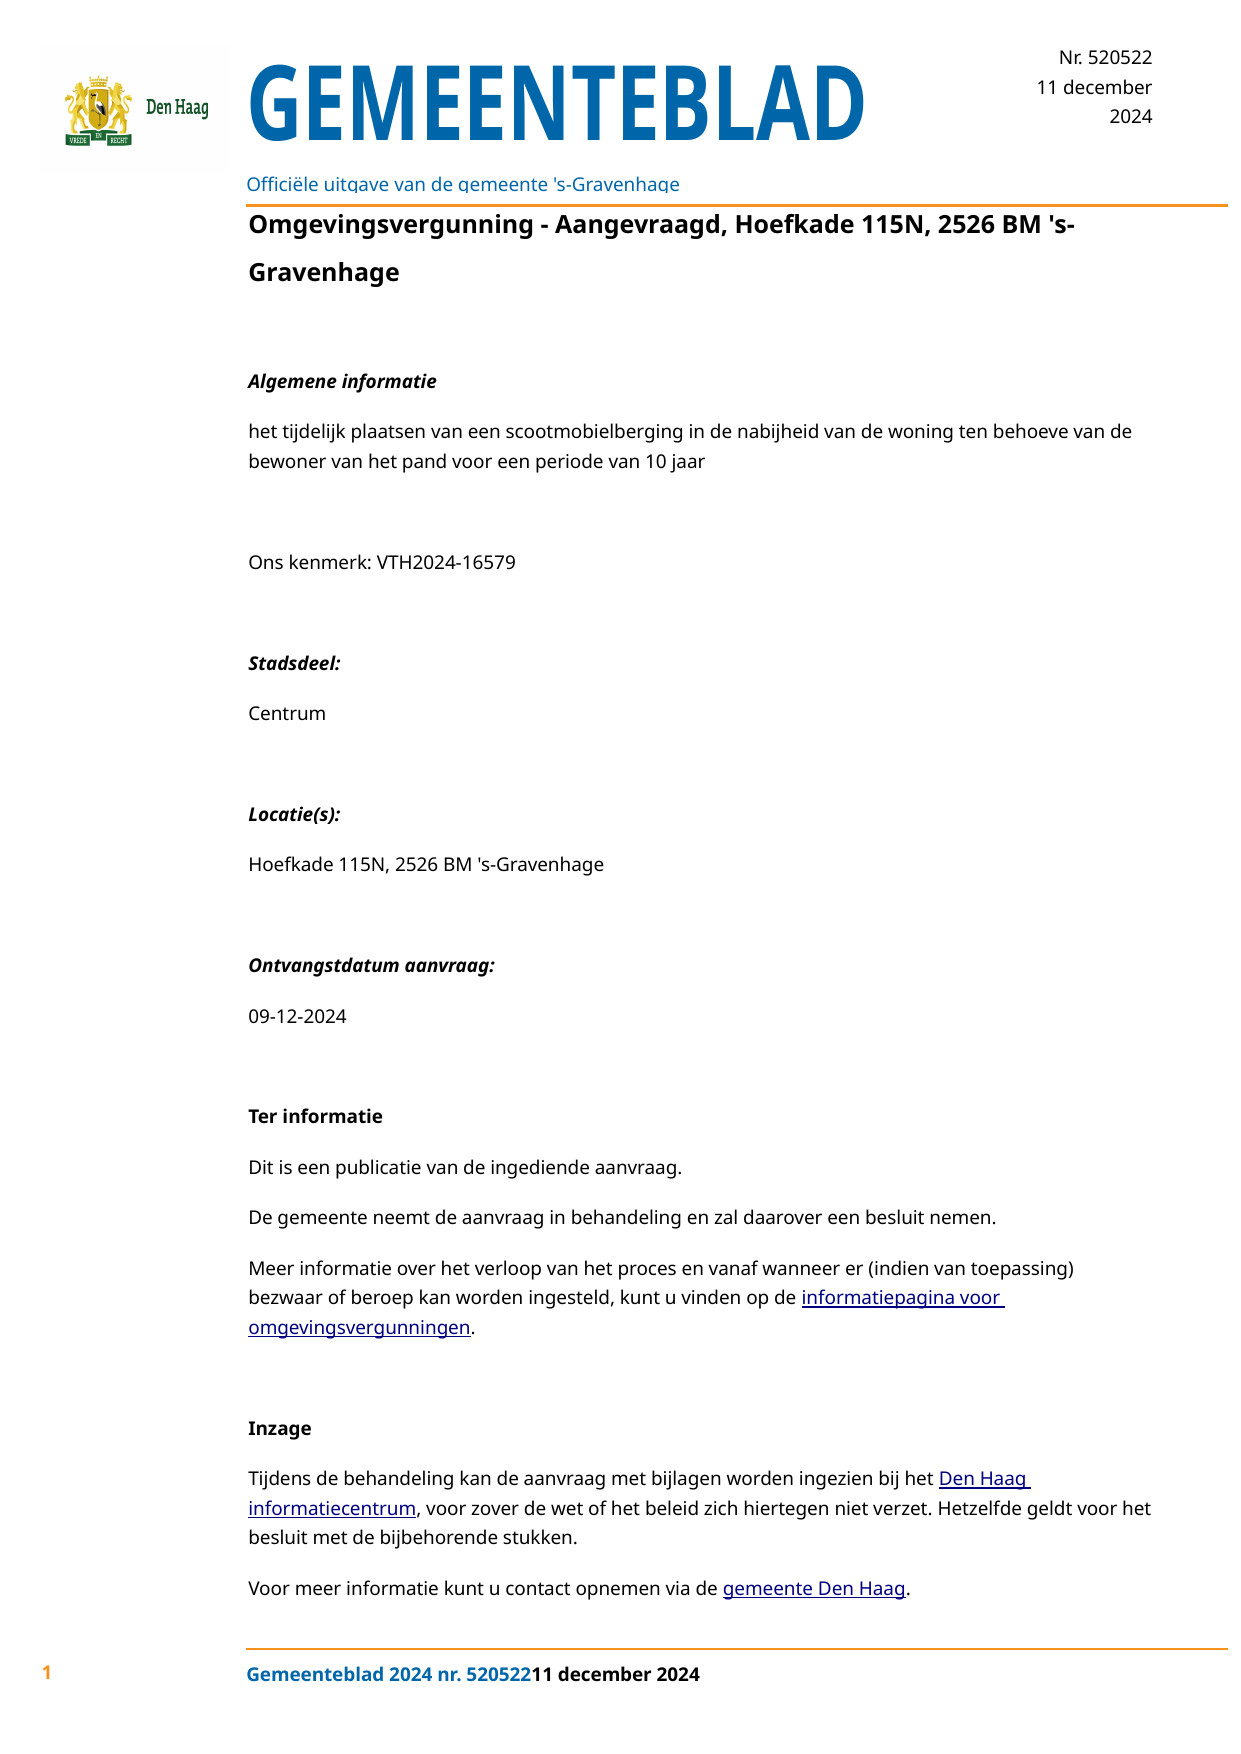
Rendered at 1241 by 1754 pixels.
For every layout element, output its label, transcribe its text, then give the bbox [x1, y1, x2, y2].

text Voor meer informatie kunt u contact opnemen via de gemeente Den Haag. [248, 1575, 1152, 1601]
text Ter informatie [248, 1104, 1152, 1129]
text Locatie(s): [248, 801, 1152, 827]
text Omgevingsvergunning - Aangevraagd, Hoefkade 115N, 2526 BM 's-Gravenhage [248, 207, 1152, 288]
text Stadsdeel: [248, 650, 1152, 676]
text Ons kenmerk: VTH2024-16579 [248, 549, 1152, 575]
text het tijdelijk plaatsen van een scootmobielberging in de nabijheid van de woning ten behoeve van de bewoner van het pand voor een periode van 10 jaar [248, 419, 1152, 474]
text Algemene informatie [248, 368, 1152, 394]
text Meer informatie over het verloop van het proces en vanaf wanneer er (indien van toepassing) bezwaar of beroep kan worden ingesteld, kunt u vinden op de informatiepagina voor omgevingsvergunningen. [248, 1255, 1152, 1340]
text Hoefkade 115N, 2526 BM 's-Gravenhage [248, 852, 1152, 877]
text Centrum [248, 700, 1152, 726]
text 09-12-2024 [248, 1003, 1152, 1029]
text Inzage [248, 1415, 1152, 1441]
text Dit is een publicatie van de ingediende aanvraag. [248, 1154, 1152, 1180]
text Tijdens de behandeling kan de aanvraag met bijlagen worden ingezien bij het Den Haag informatiecentrum, voor zover de wet of het beleid zich hiertegen niet verzet. Hetzelfde geldt voor het besluit met de bijbehorende stukken. [248, 1465, 1152, 1550]
text Ontvangstdatum aanvraag: [248, 952, 1152, 978]
text De gemeente neemt de aanvraag in behandeling en zal daarover een besluit nemen. [248, 1204, 1152, 1230]
picture [41, 47, 231, 172]
